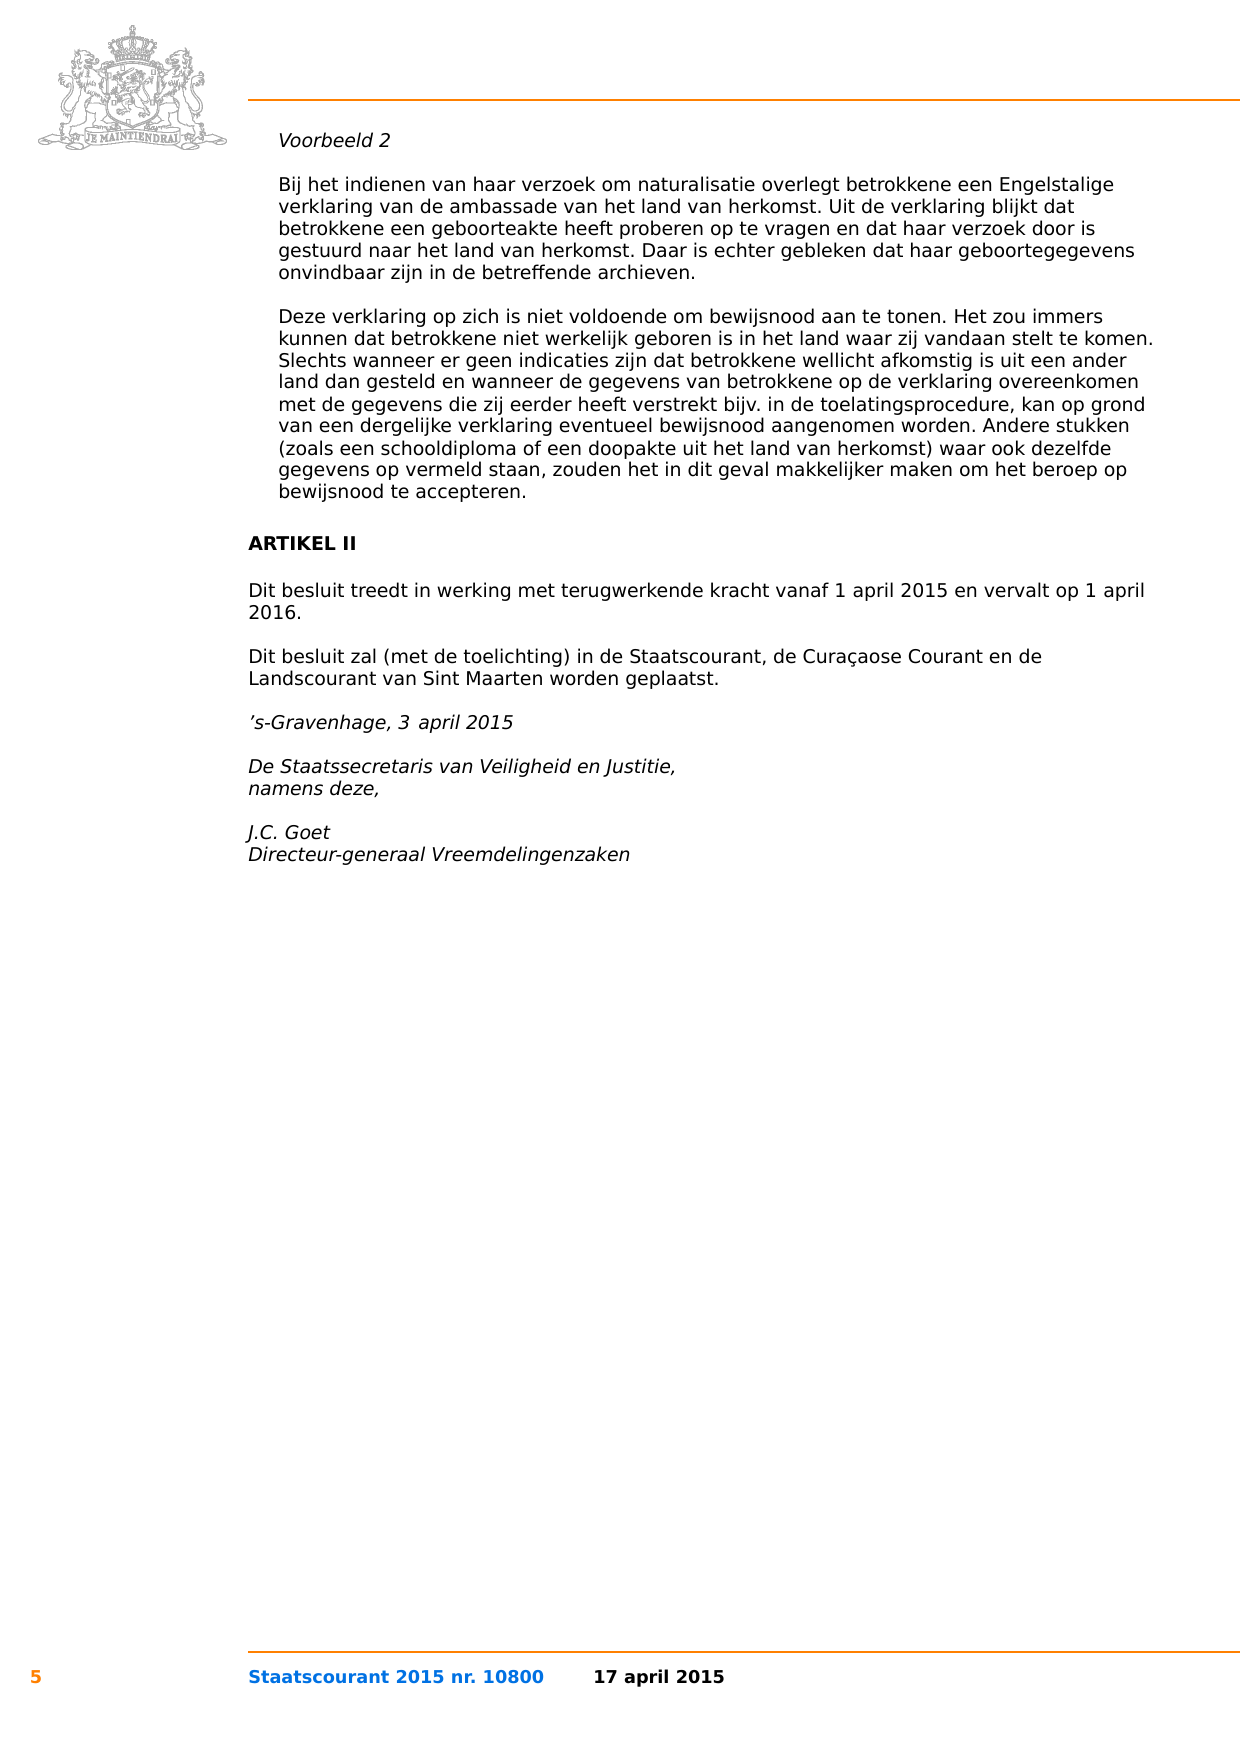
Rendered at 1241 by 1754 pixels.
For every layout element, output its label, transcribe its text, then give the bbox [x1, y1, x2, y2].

text Dit besluit zal (met de toelichting) in de Staatscourant, de Curaçaose Courant en de Landscourant van Sint Maarten worden geplaatst. [248, 646, 1163, 690]
text Deze verklaring op zich is niet voldoende om bewijsnood aan te tonen. Het zou immers kunnen dat betrokkene niet werkelijk geboren is in het land waar zij vandaan stelt te komen. Slechts wanneer er geen indicaties zijn dat betrokkene wellicht afkomstig is uit een ander land dan gesteld en wanneer de gegevens van betrokkene op de verklaring overeenkomen met de gegevens die zij eerder heeft verstrekt bijv. in de toelatingsprocedure, kan op grond van een dergelijke verklaring eventueel bewijsnood aangenomen worden. Andere stukken (zoals een schooldiploma of een doopakte uit het land van herkomst) waar ook dezelfde gegevens op vermeld staan, zouden het in dit geval makkelijker maken om het beroep op bewijsnood te accepteren. [278, 306, 1163, 503]
picture [38, 25, 227, 150]
text Bij het indienen van haar verzoek om naturalisatie overlegt betrokkene een Engelstalige verklaring van de ambassade van het land van herkomst. Uit de verklaring blijkt dat betrokkene een geboorteakte heeft proberen op te vragen en dat haar verzoek door is gestuurd naar het land van herkomst. Daar is echter gebleken dat haar geboortegegevens onvindbaar zijn in de betreffende archieven. [278, 174, 1163, 284]
subtitle ARTIKEL II [248, 533, 1163, 555]
text De Staatssecretaris van Veiligheid en Justitie, namens deze, J.C. Goet Directeur-generaal Vreemdelingenzaken [248, 756, 1163, 866]
text ’s-Gravenhage, 3 april 2015 [248, 712, 1163, 734]
subtitle Voorbeeld 2 [278, 130, 1163, 152]
text Dit besluit treedt in werking met terugwerkende kracht vanaf 1 april 2015 en vervalt op 1 april 2016. [248, 580, 1163, 624]
